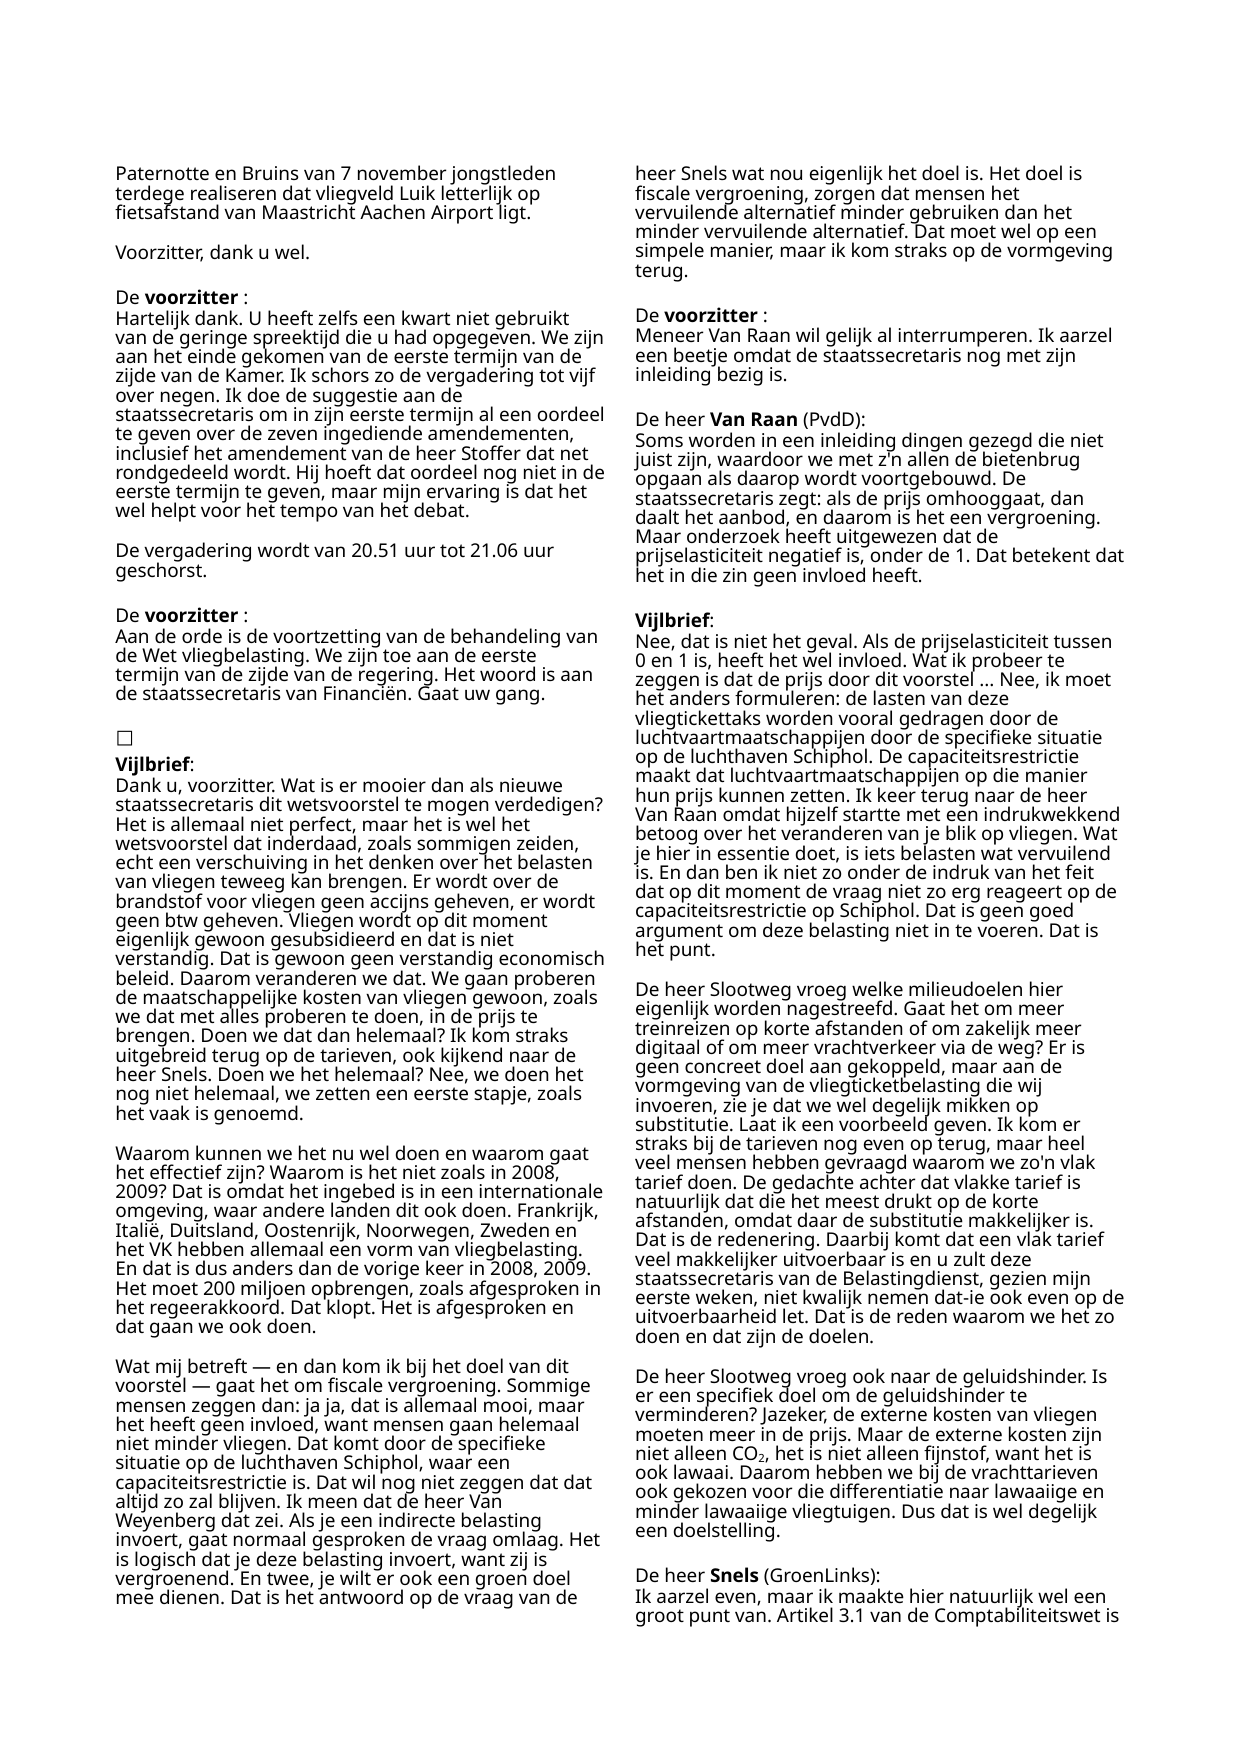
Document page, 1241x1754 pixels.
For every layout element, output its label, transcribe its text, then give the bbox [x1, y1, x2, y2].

text Aan de orde is de voortzetting van de behandeling van de Wet vliegbelasting. We zijn toe aan de eerste termijn van de zijde van de regering. Het woord is aan de staatssecretaris van Financiën. Gaat uw gang. [115, 628, 605, 705]
text Dank u, voorzitter. Wat is er mooier dan als nieuwe staatssecretaris dit wetsvoorstel te mogen verdedigen? Het is allemaal niet perfect, maar het is wel het wetsvoorstel dat inderdaad, zoals sommigen zeiden, echt een verschuiving in het denken over het belasten van vliegen teweeg kan brengen. Er wordt over de brandstof voor vliegen geen accijns geheven, er wordt geen btw geheven. Vliegen wordt op dit moment eigenlijk gewoon gesubsidieerd en dat is niet verstandig. Dat is gewoon geen verstandig economisch beleid. Daarom veranderen we dat. We gaan proberen de maatschappelijke kosten van vliegen gewoon, zoals we dat met alles proberen te doen, in de prijs te brengen. Doen we dat dan helemaal? Ik kom straks uitgebreid terug op de tarieven, ook kijkend naar de heer Snels. Doen we het helemaal? Nee, we doen het nog niet helemaal, we zetten een eerste stapje, zoals het vaak is genoemd. [115, 777, 605, 1124]
text De voorzitter : [635, 302, 1125, 327]
text De heer Slootweg vroeg ook naar de geluidshinder. Is er een specifiek doel om de geluidshinder te verminderen? Jazeker, de externe kosten van vliegen moeten meer in de prijs. Maar de externe kosten zijn niet alleen CO2, het is niet alleen fijnstof, want het is ook lawaai. Daarom hebben we bij de vrachttarieven ook gekozen voor die differentiatie naar lawaaiige en minder lawaaiige vliegtuigen. Dus dat is wel degelijk een doelstelling. [635, 1368, 1125, 1541]
text Vijlbrief: [635, 607, 1125, 633]
text heer Snels wat nou eigenlijk het doel is. Het doel is fiscale vergroening, zorgen dat mensen het vervuilende alternatief minder gebruiken dan het minder vervuilende alternatief. Dat moet wel op een simpele manier, maar ik kom straks op de vormgeving terug. [635, 165, 1125, 281]
text De vergadering wordt van 20.51 uur tot 21.06 uur geschorst. [115, 542, 605, 581]
text De voorzitter : [115, 602, 605, 628]
text ⬜ [115, 726, 605, 751]
text De heer Snels (GroenLinks): [635, 1562, 1125, 1588]
text De heer Van Raan (PvdD): [635, 406, 1125, 432]
text Hartelijk dank. U heeft zelfs een kwart niet gebruikt van de geringe spreektijd die u had opgegeven. We zijn aan het einde gekomen van de eerste termijn van de zijde van de Kamer. Ik schors zo de vergadering tot vijf over negen. Ik doe de suggestie aan de staatssecretaris om in zijn eerste termijn al een oordeel te geven over de zeven ingediende amendementen, inclusief het amendement van de heer Stoffer dat net rondgedeeld wordt. Hij hoeft dat oordeel nog niet in de eerste termijn te geven, maar mijn ervaring is dat het wel helpt voor het tempo van het debat. [115, 310, 605, 522]
text Vijlbrief: [115, 751, 605, 777]
text Waarom kunnen we het nu wel doen en waarom gaat het effectief zijn? Waarom is het niet zoals in 2008, 2009? Dat is omdat het ingebed is in een internationale omgeving, waar andere landen dit ook doen. Frankrijk, Italië, Duitsland, Oostenrijk, Noorwegen, Zweden en het VK hebben allemaal een vorm van vliegbelasting. En dat is dus anders dan de vorige keer in 2008, 2009. Het moet 200 miljoen opbrengen, zoals afgesproken in het regeerakkoord. Dat klopt. Het is afgesproken en dat gaan we ook doen. [115, 1144, 605, 1337]
text Meneer Van Raan wil gelijk al interrumperen. Ik aarzel een beetje omdat de staatssecretaris nog met zijn inleiding bezig is. [635, 327, 1125, 385]
text Wat mij betreft — en dan kom ik bij het doel van dit voorstel — gaat het om fiscale vergroening. Sommige mensen zeggen dan: ja ja, dat is allemaal mooi, maar het heeft geen invloed, want mensen gaan helemaal niet minder vliegen. Dat komt door de specifieke situatie op de luchthaven Schiphol, waar een capaciteitsrestrictie is. Dat wil nog niet zeggen dat dat altijd zo zal blijven. Ik meen dat de heer Van Weyenberg dat zei. Als je een indirecte belasting invoert, gaat normaal gesproken de vraag omlaag. Het is logisch dat je deze belasting invoert, want zij is vergroenend. En twee, je wilt er ook een groen doel mee dienen. Dat is het antwoord op de vraag van de [115, 1358, 605, 1608]
text Paternotte en Bruins van 7 november jongstleden terdege realiseren dat vliegveld Luik letterlijk op fietsafstand van Maastricht Aachen Airport ligt. [115, 165, 605, 223]
text Ik aarzel even, maar ik maakte hier natuurlijk wel een groot punt van. Artikel 3.1 van de Comptabiliteitswet is [635, 1588, 1125, 1626]
text De heer Slootweg vroeg welke milieudoelen hier eigenlijk worden nagestreefd. Gaat het om meer treinreizen op korte afstanden of om zakelijk meer digitaal of om meer vrachtverkeer via de weg? Er is geen concreet doel aan gekoppeld, maar aan de vormgeving van de vliegticketbelasting die wij invoeren, zie je dat we wel degelijk mikken op substitutie. Laat ik een voorbeeld geven. Ik kom er straks bij de tarieven nog even op terug, maar heel veel mensen hebben gevraagd waarom we zo'n vlak tarief doen. De gedachte achter dat vlakke tarief is natuurlijk dat die het meest drukt op de korte afstanden, omdat daar de substitutie makkelijker is. Dat is de redenering. Daarbij komt dat een vlak tarief veel makkelijker uitvoerbaar is en u zult deze staatssecretaris van de Belastingdienst, gezien mijn eerste weken, niet kwalijk nemen dat-ie ook even op de uitvoerbaarheid let. Dat is de reden waarom we het zo doen en dat zijn de doelen. [635, 981, 1125, 1347]
text Soms worden in een inleiding dingen gezegd die niet juist zijn, waardoor we met z'n allen de bietenbrug opgaan als daarop wordt voortgebouwd. De staatssecretaris zegt: als de prijs omhooggaat, dan daalt het aanbod, en daarom is het een vergroening. Maar onderzoek heeft uitgewezen dat de prijselasticiteit negatief is, onder de 1. Dat betekent dat het in die zin geen invloed heeft. [635, 432, 1125, 586]
text Voorzitter, dank u wel. [115, 244, 605, 263]
text Nee, dat is niet het geval. Als de prijselasticiteit tussen 0 en 1 is, heeft het wel invloed. Wat ik probeer te zeggen is dat de prijs door dit voorstel ... Nee, ik moet het anders formuleren: de lasten van deze vliegtickettaks worden vooral gedragen door de luchtvaartmaatschappijen door de specifieke situatie op de luchthaven Schiphol. De capaciteitsrestrictie maakt dat luchtvaartmaatschappijen op die manier hun prijs kunnen zetten. Ik keer terug naar de heer Van Raan omdat hijzelf startte met een indrukwekkend betoog over het veranderen van je blik op vliegen. Wat je hier in essentie doet, is iets belasten wat vervuilend is. En dan ben ik niet zo onder de indruk van het feit dat op dit moment de vraag niet zo erg reageert op de capaciteitsrestrictie op Schiphol. Dat is geen goed argument om deze belasting niet in te voeren. Dat is het punt. [635, 633, 1125, 960]
text De voorzitter : [115, 284, 605, 310]
